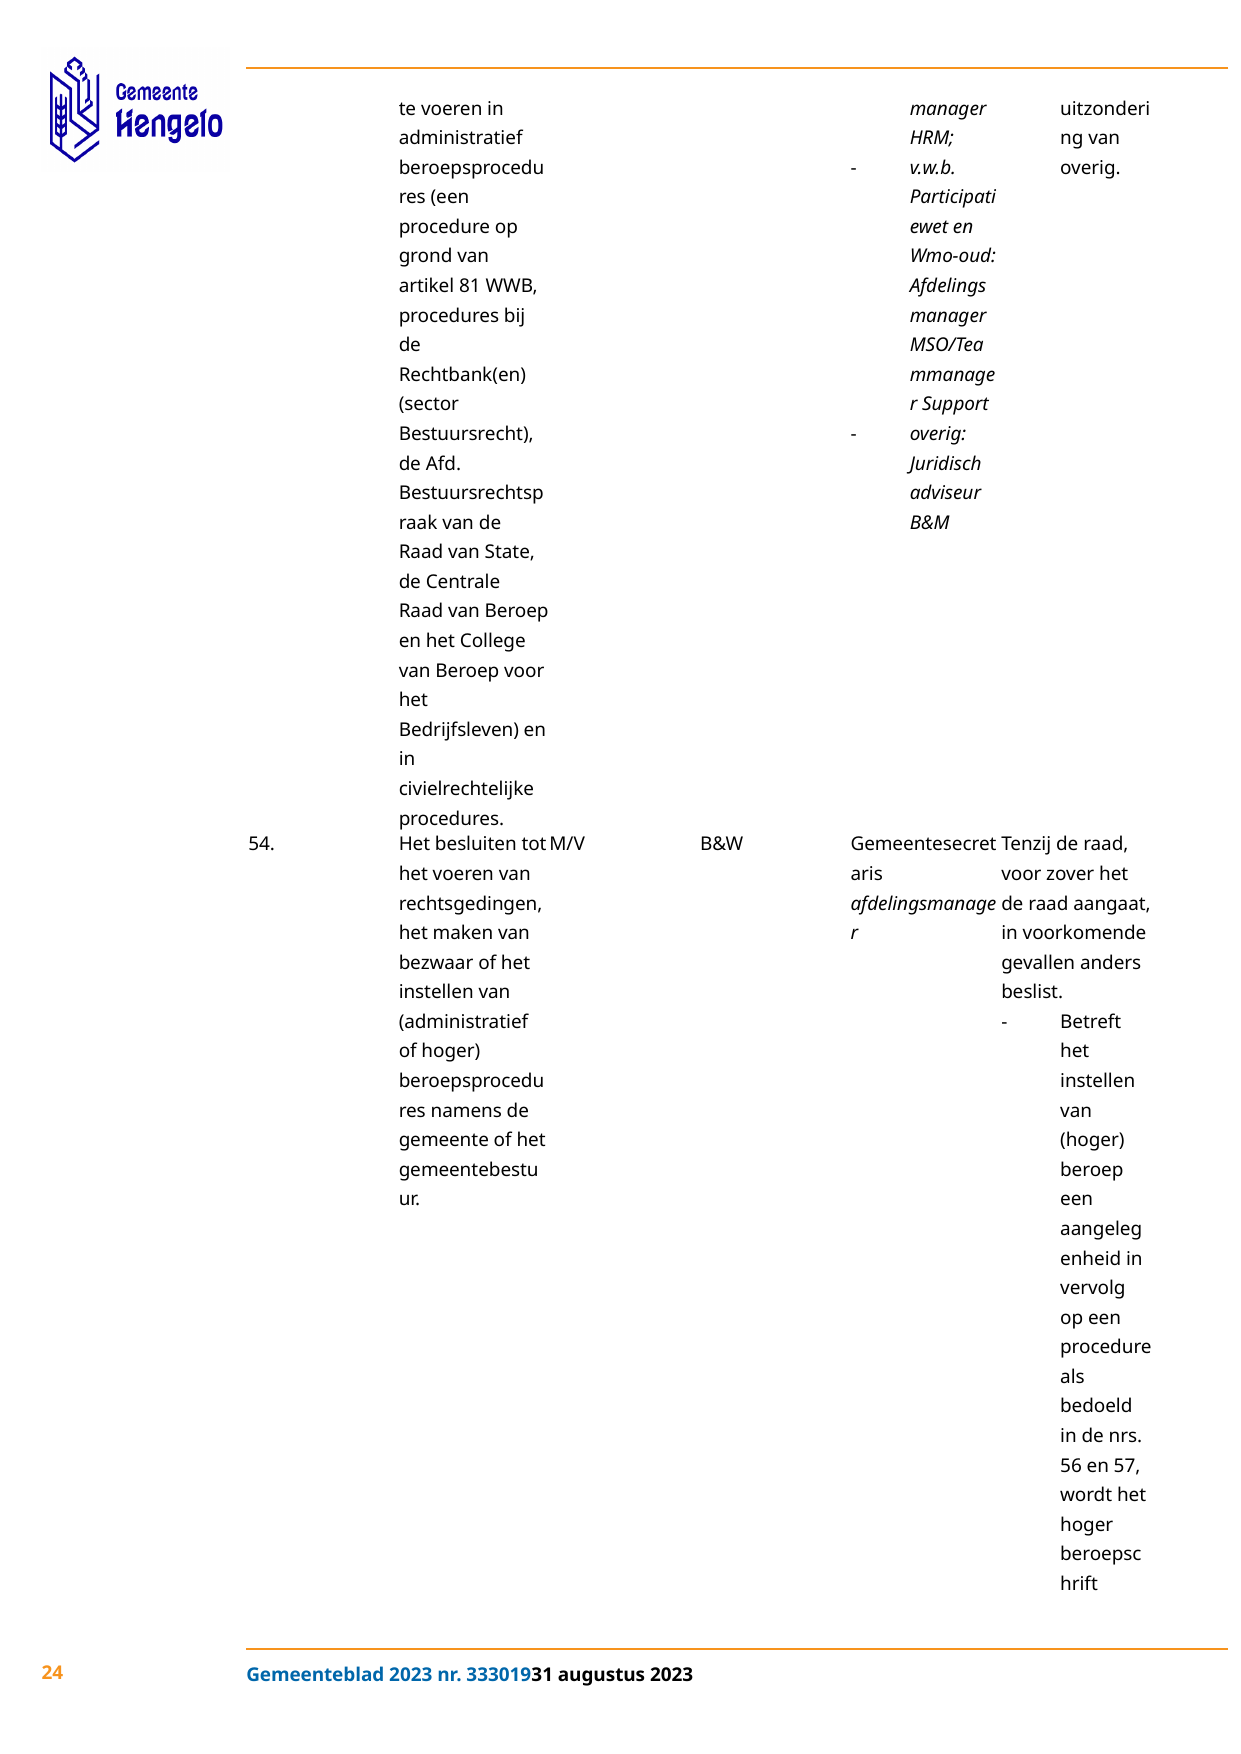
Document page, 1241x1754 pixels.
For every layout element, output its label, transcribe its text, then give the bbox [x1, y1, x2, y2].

picture [41, 47, 231, 172]
table_cell Gemeentesecretaris afdelingsmanager [850, 831, 1001, 1596]
table_cell [549, 95, 700, 831]
table_cell M/V [549, 831, 700, 1596]
table_cell [700, 95, 850, 831]
table_cell te voeren in administratief beroepsprocedures (een procedure op grond van artikel 81 WWB, procedures bij de Rechtbank(en) (sector Bestuursrecht), de Afd. Bestuursrechtspraak van de Raad van State, de Centrale Raad van Beroep en het College van Beroep voor het Bedrijfsleven) en in civielrechtelijke procedures. [399, 95, 549, 831]
table_cell Het besluiten tot het voeren van rechtsgedingen, het maken van bezwaar of het instellen van (administratief of hoger) beroepsprocedures namens de gemeente of het gemeentebestuur. [399, 831, 549, 1596]
table_cell manager HRM; v.w.b. Participatiewet en Wmo-oud: Afdelingsmanager MSO/Teammanager Support overig: Juridisch adviseur B&M [850, 95, 1001, 831]
table_cell 54. [248, 831, 398, 1596]
table_cell uitzondering van overig. [1001, 95, 1152, 831]
table_cell B&W [700, 831, 850, 1596]
table_cell [248, 95, 398, 831]
table_cell Tenzij de raad, voor zover het de raad aangaat, in voorkomende gevallen anders beslist. Betreft het instellen van (hoger) beroep een aangelegenheid in vervolg op een procedure als bedoeld in de nrs. 56 en 57, wordt het hoger beroepschrift [1001, 831, 1152, 1596]
